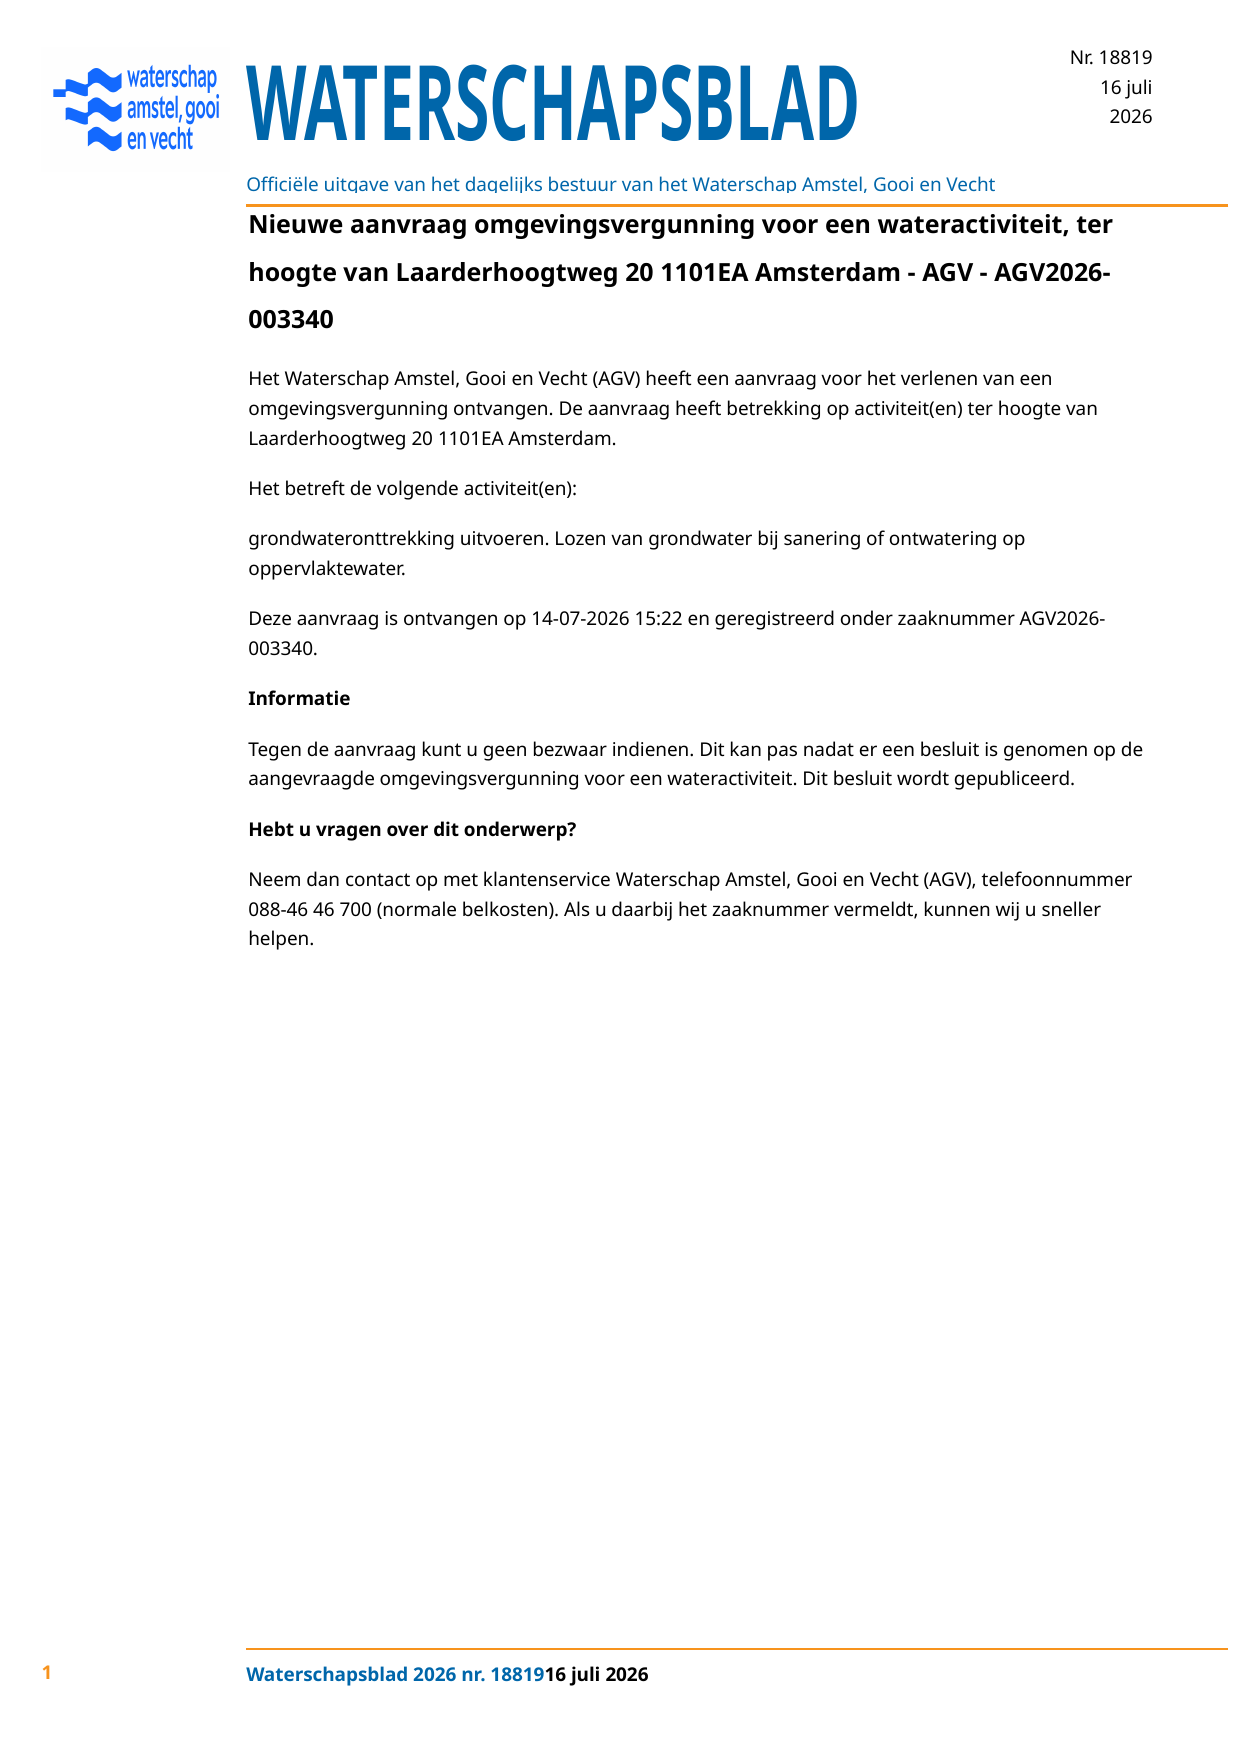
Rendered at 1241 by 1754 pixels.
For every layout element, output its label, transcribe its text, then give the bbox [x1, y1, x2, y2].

text Nieuwe aanvraag omgevingsvergunning voor een wateractiviteit, ter hoogte van Laarderhoogtweg 20 1101EA Amsterdam - AGV - AGV2026-003340 [248, 207, 1152, 336]
text Deze aanvraag is ontvangen op 14-07-2026 15:22 en geregistreerd onder zaaknummer AGV2026-003340. [248, 606, 1152, 661]
text grondwateronttrekking uitvoeren. Lozen van grondwater bij sanering of ontwatering op oppervlaktewater. [248, 526, 1152, 581]
text Tegen de aanvraag kunt u geen bezwaar indienen. Dit kan pas nadat er een besluit is genomen op de aangevraagde omgevingsvergunning voor een wateractiviteit. Dit besluit wordt gepubliceerd. [248, 736, 1152, 791]
text Het Waterschap Amstel, Gooi en Vecht (AGV) heeft een aanvraag voor het verlenen van een omgevingsvergunning ontvangen. De aanvraag heeft betrekking op activiteit(en) ter hoogte van Laarderhoogtweg 20 1101EA Amsterdam. [248, 366, 1152, 450]
text Informatie [248, 686, 1152, 711]
picture [41, 47, 231, 172]
text Hebt u vragen over dit onderwerp? [248, 816, 1152, 842]
text Het betreft de volgende activiteit(en): [248, 475, 1152, 501]
text Neem dan contact op met klantenservice Waterschap Amstel, Gooi en Vecht (AGV), telefoonnummer 088-46 46 700 (normale belkosten). Als u daarbij het zaaknummer vermeldt, kunnen wij u sneller helpen. [248, 866, 1152, 951]
